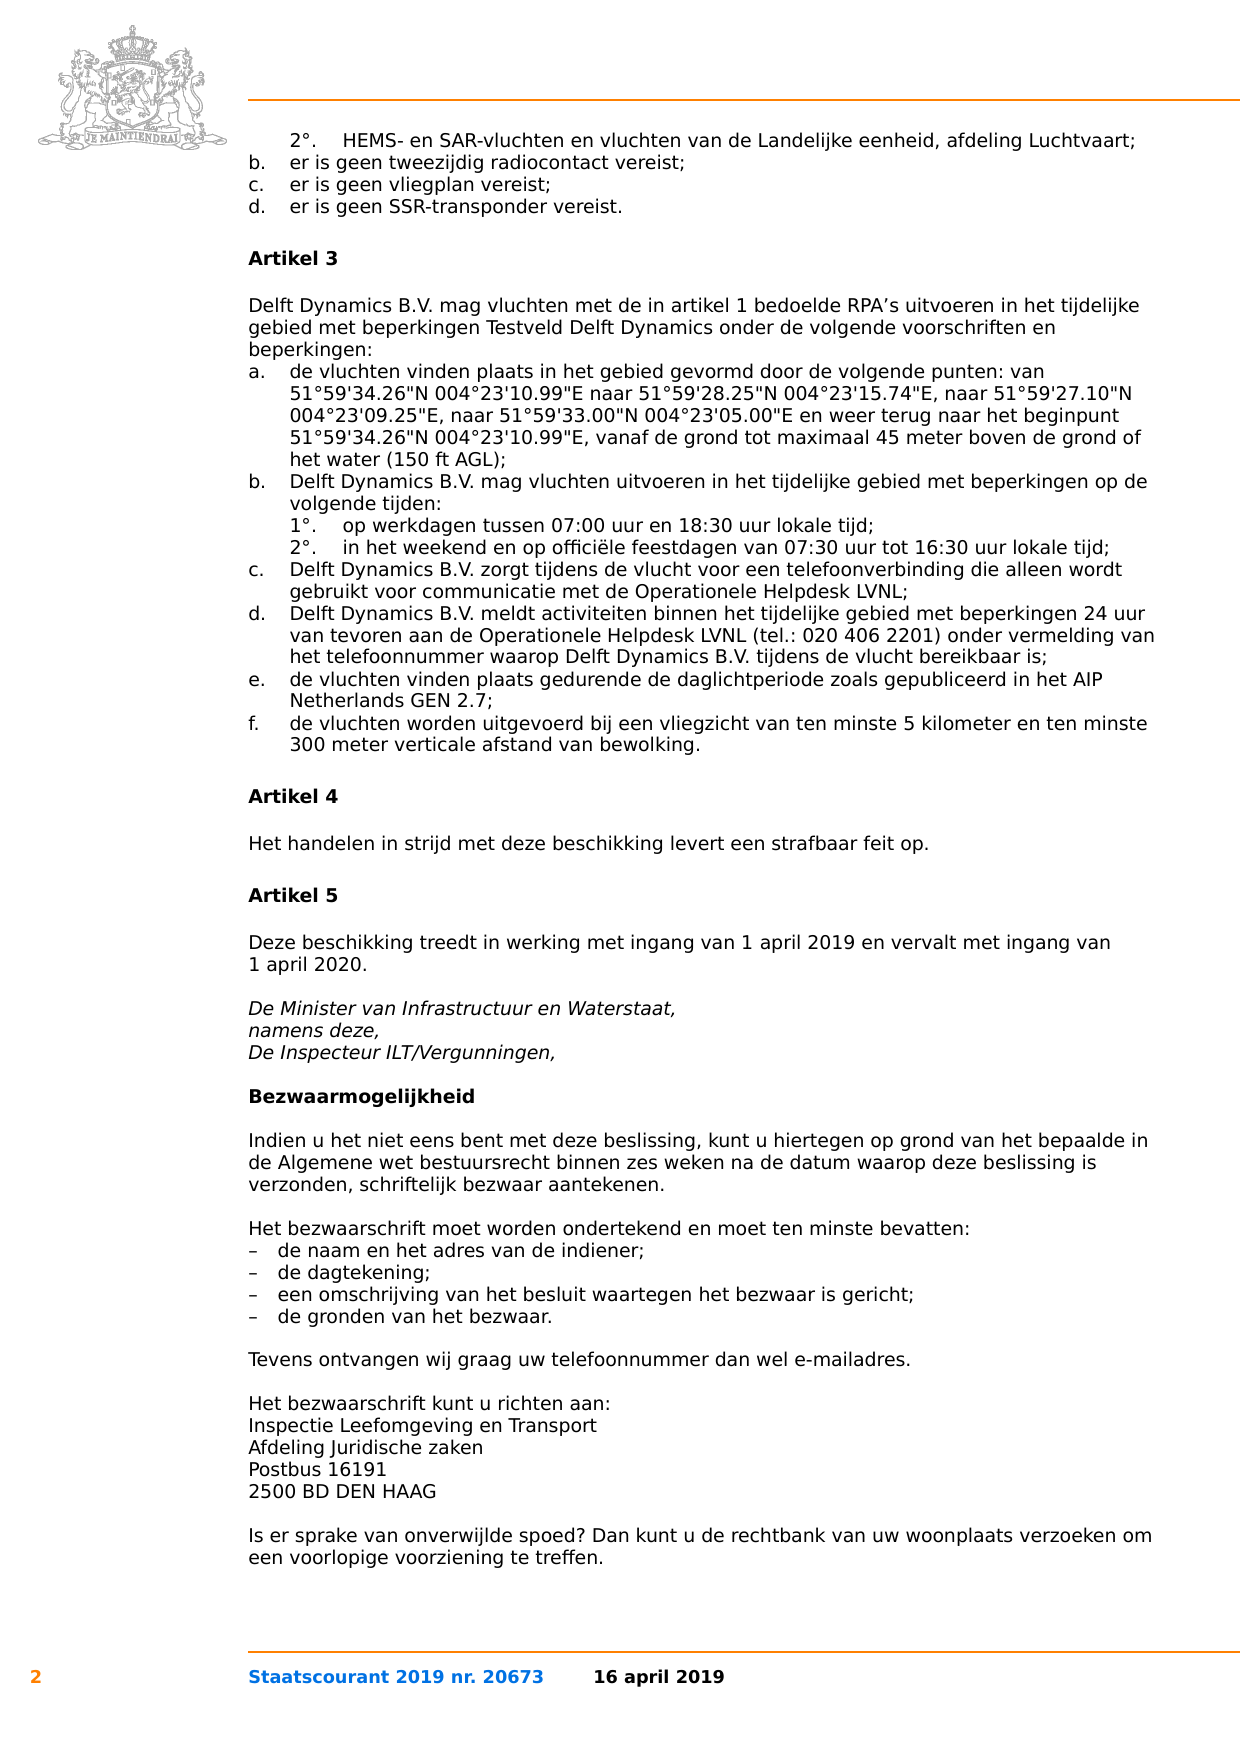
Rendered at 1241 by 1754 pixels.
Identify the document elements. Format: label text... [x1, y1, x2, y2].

text 2°. HEMS- en SAR-vluchten en vluchten van de Landelijke eenheid, afdeling Luchtvaart; [289, 130, 1163, 152]
text c. Delft Dynamics B.V. zorgt tijdens de vlucht voor een telefoonverbinding die alleen wordt gebruikt voor communicatie met de Operationele Helpdesk LVNL; [248, 558, 1163, 602]
text Deze beschikking treedt in werking met ingang van 1 april 2019 en vervalt met ingang van 1 april 2020. [248, 932, 1163, 976]
text b. Delft Dynamics B.V. mag vluchten uitvoeren in het tijdelijke gebied met beperkingen op de volgende tijden: [248, 471, 1163, 514]
text Het bezwaarschrift kunt u richten aan: [248, 1393, 1163, 1415]
text d. er is geen SSR-transponder vereist. [248, 196, 1163, 218]
text – de dagtekening; [248, 1262, 1163, 1283]
text – de gronden van het bezwaar. [248, 1306, 1163, 1327]
text Tevens ontvangen wij graag uw telefoonnummer dan wel e-mailadres. [248, 1349, 1163, 1371]
text a. de vluchten vinden plaats in het gebied gevormd door de volgende punten: van 51°59'34.26"N 004°23'10.99"E naar 51°59'28.25"N 004°23'15.74"E, naar 51°59'27.10"N 004°23'09.25"E, naar 51°59'33.00"N 004°23'05.00"E en weer terug naar het beginpunt 51°59'34.26"N 004°23'10.99"E, vanaf de grond tot maximaal 45 meter boven de grond of het water (150 ft AGL); [248, 361, 1163, 471]
text Delft Dynamics B.V. mag vluchten met de in artikel 1 bedoelde RPA’s uitvoeren in het tijdelijke gebied met beperkingen Testveld Delft Dynamics onder de volgende voorschriften en beperkingen: [248, 295, 1163, 361]
text – de naam en het adres van de indiener; [248, 1239, 1163, 1262]
text De Minister van Infrastructuur en Waterstaat, namens deze, De Inspecteur ILT/Vergunningen, [248, 998, 1163, 1064]
text Afdeling Juridische zaken [248, 1437, 1163, 1459]
subtitle Artikel 5 [248, 885, 1163, 907]
text Het bezwaarschrift moet worden ondertekend en moet ten minste bevatten: [248, 1218, 1163, 1239]
text 1°. op werkdagen tussen 07:00 uur en 18:30 uur lokale tijd; [289, 514, 1163, 537]
text f. de vluchten worden uitgevoerd bij een vliegzicht van ten minste 5 kilometer en ten minste 300 meter verticale afstand van bewolking. [248, 712, 1163, 756]
text Het handelen in strijd met deze beschikking levert een strafbaar feit op. [248, 833, 1163, 855]
subtitle Artikel 3 [248, 248, 1163, 270]
text Bezwaarmogelijkheid [248, 1086, 1163, 1108]
text – een omschrijving van het besluit waartegen het bezwaar is gericht; [248, 1283, 1163, 1306]
text b. er is geen tweezijdig radiocontact vereist; [248, 152, 1163, 174]
text 2°. in het weekend en op officiële feestdagen van 07:30 uur tot 16:30 uur lokale tijd; [289, 537, 1163, 558]
text Indien u het niet eens bent met deze beslissing, kunt u hiertegen op grond van het bepaalde in de Algemene wet bestuursrecht binnen zes weken na de datum waarop deze beslissing is verzonden, schriftelijk bezwaar aantekenen. [248, 1130, 1163, 1196]
subtitle Artikel 4 [248, 786, 1163, 808]
text Inspectie Leefomgeving en Transport [248, 1415, 1163, 1437]
picture [38, 25, 227, 150]
text Is er sprake van onverwijlde spoed? Dan kunt u de rechtbank van uw woonplaats verzoeken om een voorlopige voorziening te treffen. [248, 1525, 1163, 1569]
text e. de vluchten vinden plaats gedurende de daglichtperiode zoals gepubliceerd in het AIP Netherlands GEN 2.7; [248, 668, 1163, 712]
text Postbus 16191 [248, 1459, 1163, 1481]
text c. er is geen vliegplan vereist; [248, 174, 1163, 196]
text d. Delft Dynamics B.V. meldt activiteiten binnen het tijdelijke gebied met beperkingen 24 uur van tevoren aan de Operationele Helpdesk LVNL (tel.: 020 406 2201) onder vermelding van het telefoonnummer waarop Delft Dynamics B.V. tijdens de vlucht bereikbaar is; [248, 602, 1163, 668]
text 2500 BD DEN HAAG [248, 1481, 1163, 1503]
